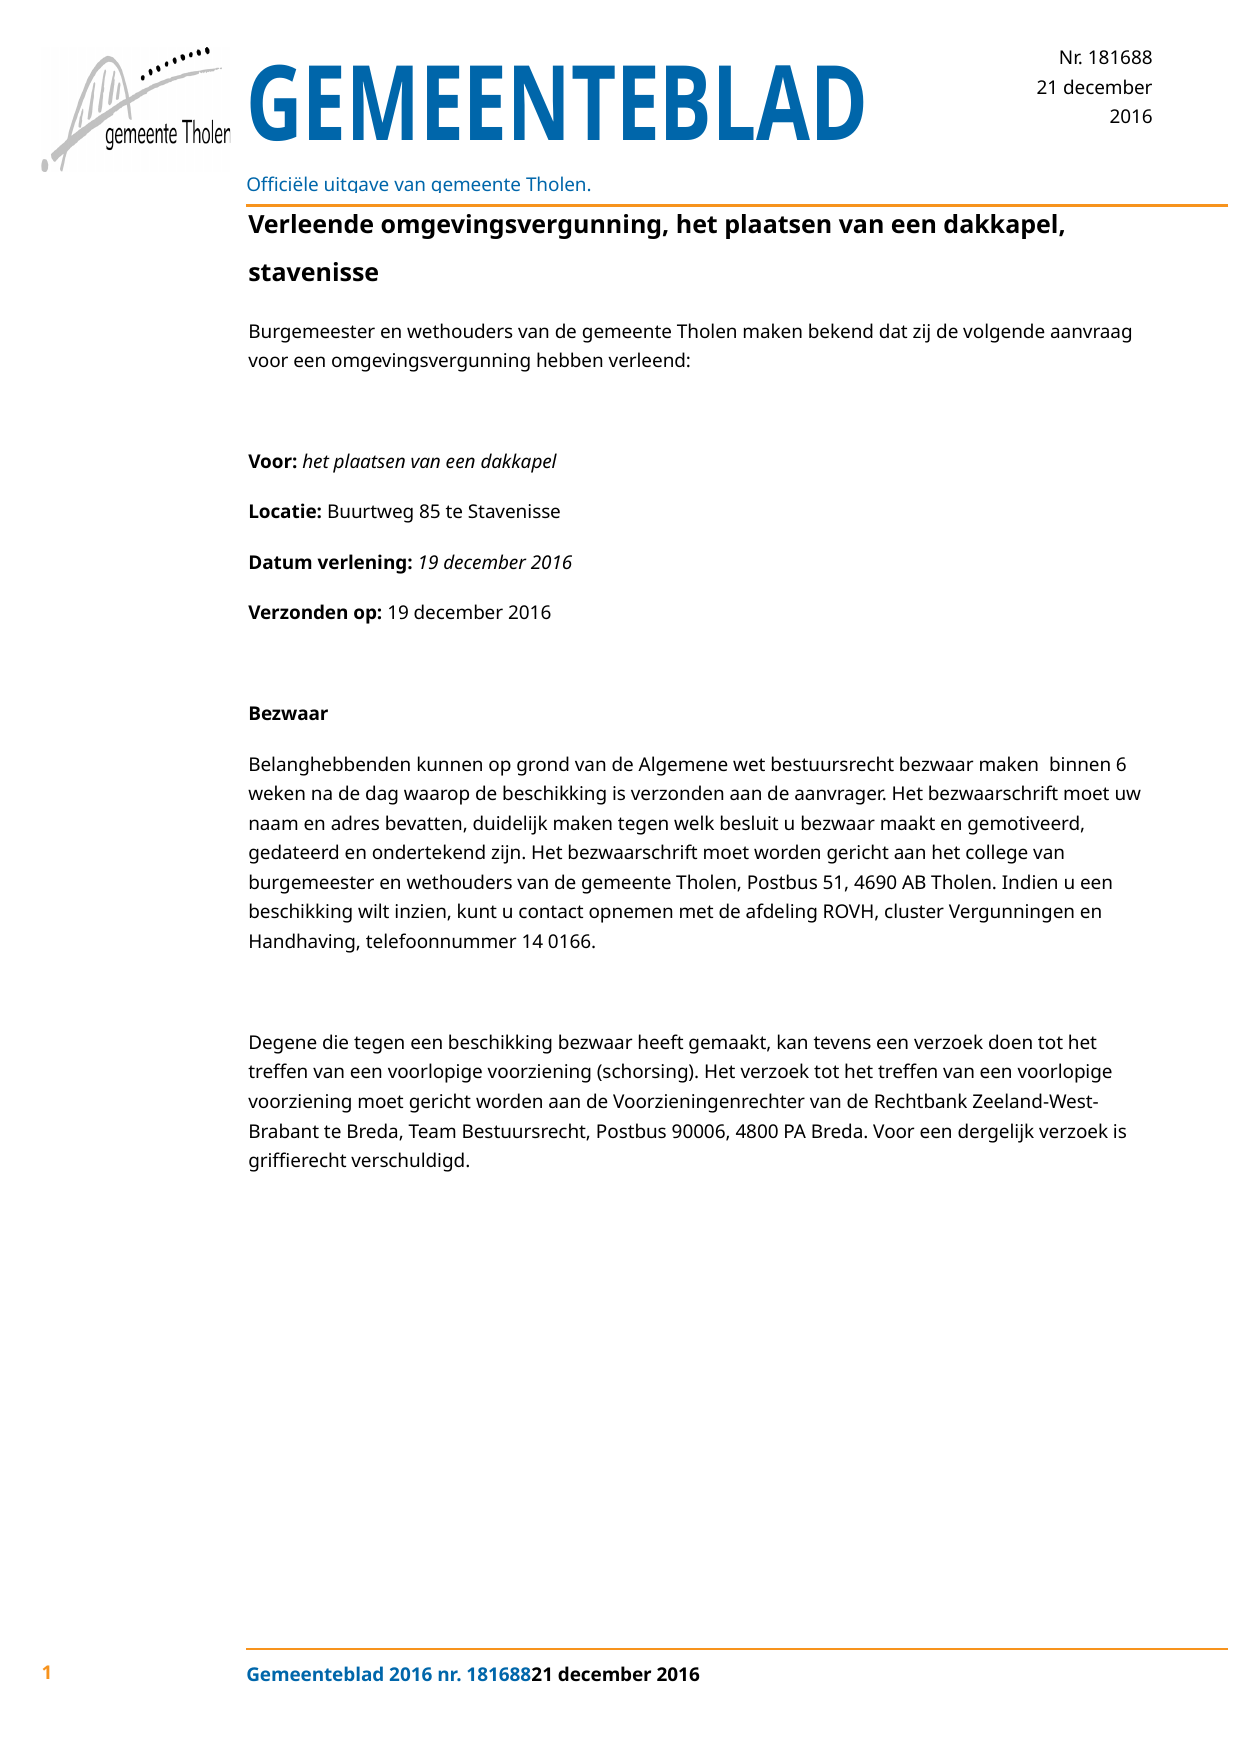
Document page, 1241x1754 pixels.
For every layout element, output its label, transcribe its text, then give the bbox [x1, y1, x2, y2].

text Degene die tegen een beschikking bezwaar heeft gemaakt, kan tevens een verzoek doen tot het treffen van een voorlopige voorziening (schorsing). Het verzoek tot het treffen van een voorlopige voorziening moet gericht worden aan de Voorzieningenrechter van de Rechtbank Zeeland-West-Brabant te Breda, Team Bestuursrecht, Postbus 90006, 4800 PA Breda. Voor een dergelijk verzoek is griffierecht verschuldigd. [248, 1029, 1152, 1173]
text Datum verlening: 19 december 2016 [248, 549, 1152, 575]
text Verzonden op: 19 december 2016 [248, 599, 1152, 625]
picture [41, 47, 231, 172]
text Voor: het plaatsen van een dakkapel [248, 448, 1152, 474]
text Bezwaar [248, 700, 1152, 726]
text Verleende omgevingsvergunning, het plaatsen van een dakkapel, stavenisse [248, 207, 1152, 288]
text Burgemeester en wethouders van de gemeente Tholen maken bekend dat zij de volgende aanvraag voor een omgevingsvergunning hebben verleend: [248, 318, 1152, 373]
text Locatie: Buurtweg 85 te Stavenisse [248, 499, 1152, 524]
text Belanghebbenden kunnen op grond van de Algemene wet bestuursrecht bezwaar maken binnen 6 weken na de dag waarop de beschikking is verzonden aan de aanvrager. Het bezwaarschrift moet uw naam en adres bevatten, duidelijk maken tegen welk besluit u bezwaar maakt en gemotiveerd, gedateerd en ondertekend zijn. Het bezwaarschrift moet worden gericht aan het college van burgemeester en wethouders van de gemeente Tholen, Postbus 51, 4690 AB Tholen. Indien u een beschikking wilt inzien, kunt u contact opnemen met de afdeling ROVH, cluster Vergunningen en Handhaving, telefoonnummer 14 0166. [248, 751, 1152, 954]
